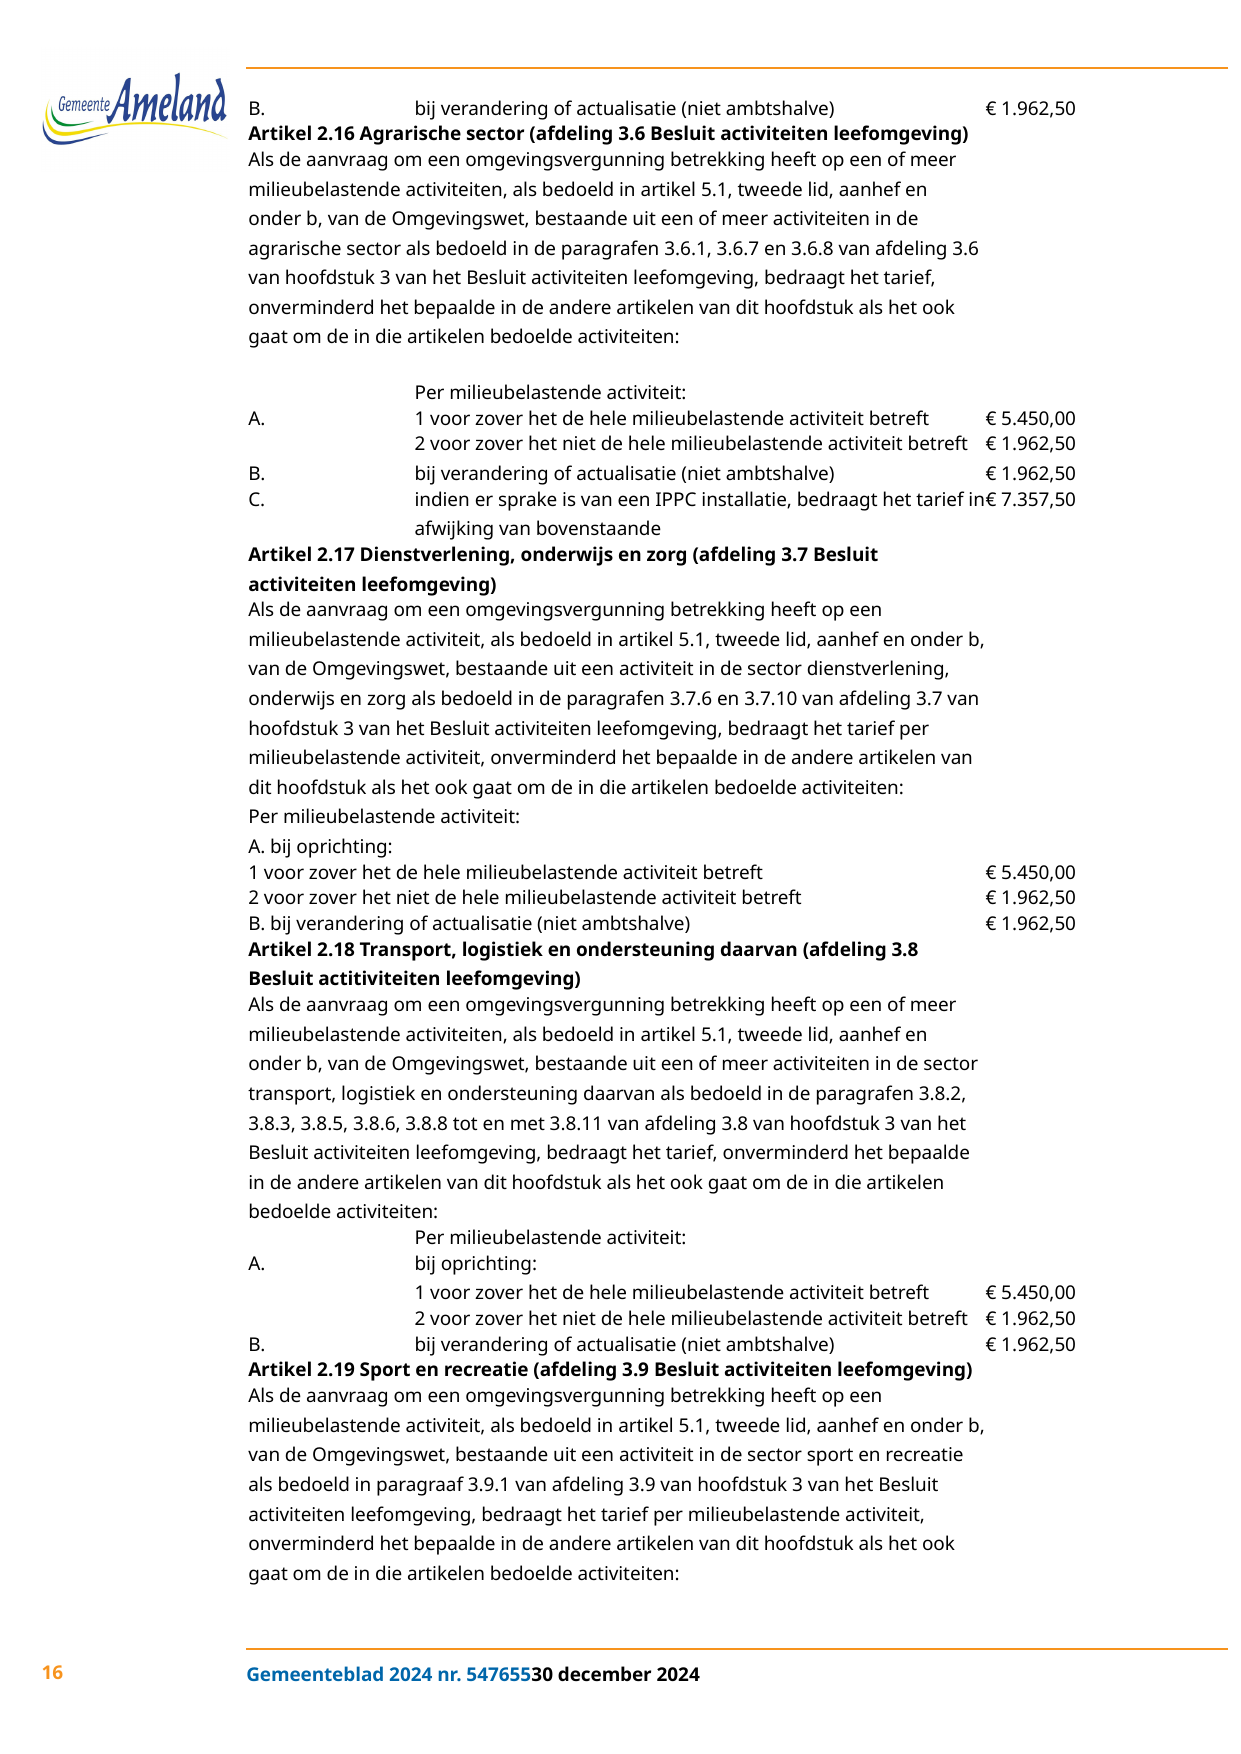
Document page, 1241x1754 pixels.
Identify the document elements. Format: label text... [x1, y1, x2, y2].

table_cell A. [248, 405, 414, 460]
table_cell [985, 146, 1152, 379]
table_cell Artikel 2.19 Sport en recreatie (afdeling 3.9 Besluit activiteiten leefomgeving) [248, 1357, 985, 1382]
table_cell A. [248, 1250, 414, 1331]
table_cell € 5.450,00 [985, 405, 1152, 431]
table_cell bij verandering of actualisatie (niet ambtshalve) [414, 95, 985, 121]
table_cell B. [248, 1331, 414, 1357]
table_cell C. [248, 486, 414, 541]
table_cell Per milieubelastende activiteit: [414, 379, 985, 405]
table_cell 1 voor zover het de hele milieubelastende activiteit betreft [414, 405, 985, 431]
table_cell € 7.357,50 [985, 486, 1152, 541]
table_cell € 1.962,50 [985, 1305, 1152, 1331]
table_cell Artikel 2.18 Transport, logistiek en ondersteuning daarvan (afdeling 3.8 Besluit actitiviteiten leefomgeving) [248, 936, 985, 991]
table_cell Per milieubelastende activiteit: [414, 1224, 985, 1250]
table_cell [985, 379, 1152, 405]
table_cell € 1.962,50 [985, 95, 1152, 121]
table_cell € 1.962,50 [985, 460, 1152, 486]
table_cell B. [248, 460, 414, 486]
table_cell Als de aanvraag om een omgevingsvergunning betrekking heeft op een of meer milieubelastende activiteiten, als bedoeld in artikel 5.1, tweede lid, aanhef en onder b, van de Omgevingswet, bestaande uit een of meer activiteiten in de agrarische sector als bedoeld in de paragrafen 3.6.1, 3.6.7 en 3.6.8 van afdeling 3.6 van hoofdstuk 3 van het Besluit activiteiten leefomgeving, bedraagt het tarief, onverminderd het bepaalde in de andere artikelen van dit hoofdstuk als het ook gaat om de in die artikelen bedoelde activiteiten: [248, 146, 985, 379]
table_cell Artikel 2.16 Agrarische sector (afdeling 3.6 Besluit activiteiten leefomgeving) [248, 121, 985, 146]
table_cell indien er sprake is van een IPPC installatie, bedraagt het tarief in afwijking van bovenstaande [414, 486, 985, 541]
table_cell B. bij verandering of actualisatie (niet ambtshalve) [248, 910, 985, 936]
table_cell bij verandering of actualisatie (niet ambtshalve) [414, 460, 985, 486]
table_cell € 5.450,00 [985, 1250, 1152, 1305]
table_cell 2 voor zover het niet de hele milieubelastende activiteit betreft [248, 885, 985, 910]
table_cell [985, 1224, 1152, 1250]
table_cell [985, 1383, 1152, 1586]
table_cell [985, 541, 1152, 596]
table_cell € 1.962,50 [985, 910, 1152, 936]
table_cell [248, 1224, 414, 1250]
table_cell Als de aanvraag om een omgevingsvergunning betrekking heeft op een milieubelastende activiteit, als bedoeld in artikel 5.1, tweede lid, aanhef en onder b, van de Omgevingswet, bestaande uit een activiteit in de sector sport en recreatie als bedoeld in paragraaf 3.9.1 van afdeling 3.9 van hoofdstuk 3 van het Besluit activiteiten leefomgeving, bedraagt het tarief per milieubelastende activiteit, onverminderd het bepaalde in de andere artikelen van dit hoofdstuk als het ook gaat om de in die artikelen bedoelde activiteiten: [248, 1383, 985, 1586]
table_cell Als de aanvraag om een omgevingsvergunning betrekking heeft op een of meer milieubelastende activiteiten, als bedoeld in artikel 5.1, tweede lid, aanhef en onder b, van de Omgevingswet, bestaande uit een of meer activiteiten in de sector transport, logistiek en ondersteuning daarvan als bedoeld in de paragrafen 3.8.2, 3.8.3, 3.8.5, 3.8.6, 3.8.8 tot en met 3.8.11 van afdeling 3.8 van hoofdstuk 3 van het Besluit activiteiten leefomgeving, bedraagt het tarief, onverminderd het bepaalde in de andere artikelen van dit hoofdstuk als het ook gaat om de in die artikelen bedoelde activiteiten: [248, 991, 985, 1224]
table_cell 2 voor zover het niet de hele milieubelastende activiteit betreft [414, 1305, 985, 1331]
table_cell B. [248, 95, 414, 121]
table_cell [985, 596, 1152, 859]
table_cell 1 voor zover het de hele milieubelastende activiteit betreft [248, 859, 985, 884]
table_cell [248, 379, 414, 405]
table_cell Artikel 2.17 Dienstverlening, onderwijs en zorg (afdeling 3.7 Besluit activiteiten leefomgeving) [248, 541, 985, 596]
picture [41, 47, 231, 172]
table_cell [985, 1357, 1152, 1382]
table_cell € 1.962,50 [985, 1331, 1152, 1357]
table_cell € 5.450,00 [985, 859, 1152, 884]
table_cell € 1.962,50 [985, 431, 1152, 460]
table_cell [985, 121, 1152, 146]
table_cell bij oprichting: 1 voor zover het de hele milieubelastende activiteit betreft [414, 1250, 985, 1305]
table_cell bij verandering of actualisatie (niet ambtshalve) [414, 1331, 985, 1357]
table_cell [985, 936, 1152, 991]
table_cell Als de aanvraag om een omgevingsvergunning betrekking heeft op een milieubelastende activiteit, als bedoeld in artikel 5.1, tweede lid, aanhef en onder b, van de Omgevingswet, bestaande uit een activiteit in de sector dienstverlening, onderwijs en zorg als bedoeld in de paragrafen 3.7.6 en 3.7.10 van afdeling 3.7 van hoofdstuk 3 van het Besluit activiteiten leefomgeving, bedraagt het tarief per milieubelastende activiteit, onverminderd het bepaalde in de andere artikelen van dit hoofdstuk als het ook gaat om de in die artikelen bedoelde activiteiten: Per milieubelastende activiteit: A. bij oprichting: [248, 596, 985, 859]
table_cell € 1.962,50 [985, 885, 1152, 910]
table_cell [985, 991, 1152, 1224]
table_cell 2 voor zover het niet de hele milieubelastende activiteit betreft [414, 431, 985, 460]
